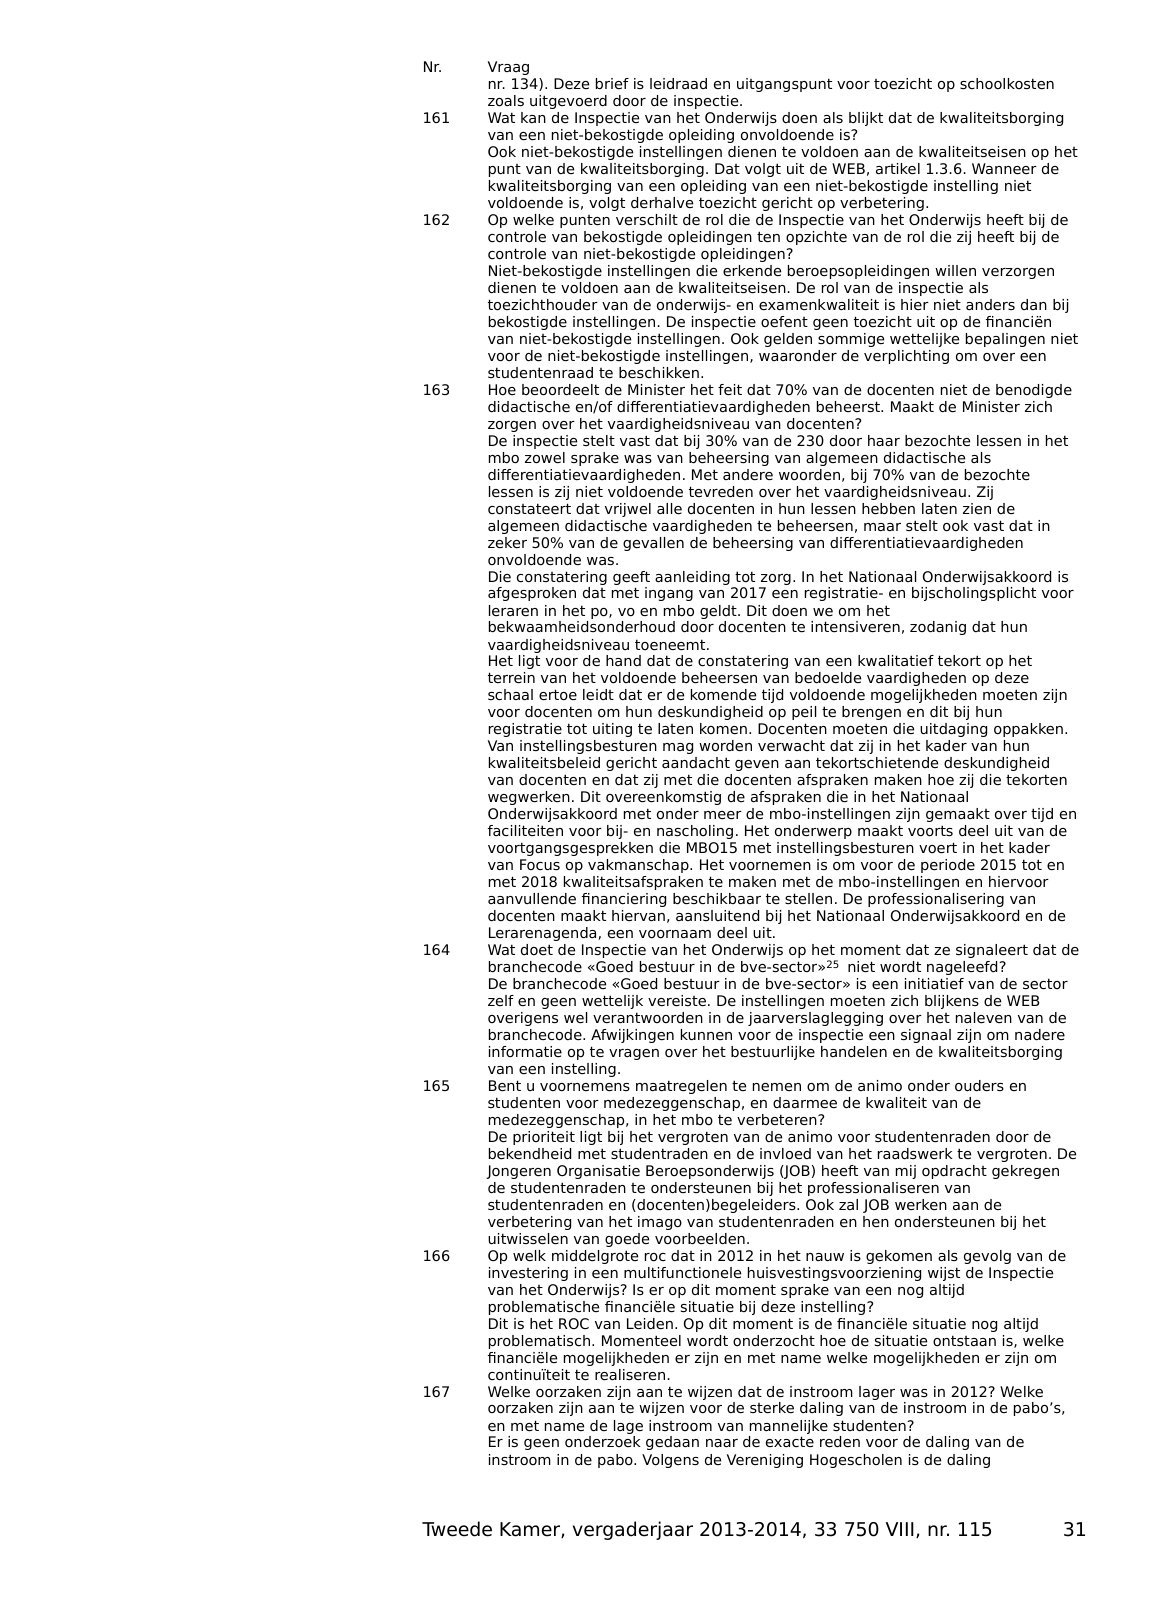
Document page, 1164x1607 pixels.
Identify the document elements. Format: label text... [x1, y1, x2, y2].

table_cell 162 [422, 212, 481, 382]
table_cell [422, 76, 481, 110]
table_cell 166 [422, 1248, 481, 1383]
table_cell 161 [422, 110, 481, 212]
table_cell nr. 134). Deze brief is leidraad en uitgangspunt voor toezicht op schoolkosten zoals uitgevoerd door de inspectie. [481, 76, 1087, 110]
table_cell 164 [422, 942, 481, 1078]
table_cell Hoe beoordeelt de Minister het feit dat 70% van de docenten niet de benodigde didactische en/of differentiatievaardigheden beheerst. Maakt de Minister zich zorgen over het vaardigheidsniveau van docenten? De inspectie stelt vast dat bij 30% van de 230 door haar bezochte lessen in het mbo zowel sprake was van beheersing van algemeen didactische als differentiatievaardigheden. Met andere woorden, bij 70% van de bezochte lessen is zij niet voldoende tevreden over het vaardigheidsniveau. Zij constateert dat vrijwel alle docenten in hun lessen hebben laten zien de algemeen didactische vaardigheden te beheersen, maar stelt ook vast dat in zeker 50% van de gevallen de beheersing van differentiatievaardigheden onvoldoende was. Die constatering geeft aanleiding tot zorg. In het Nationaal Onderwijsakkoord is afgesproken dat met ingang van 2017 een registratie- en bijscholingsplicht voor leraren in het po, vo en mbo geldt. Dit doen we om het bekwaamheidsonderhoud door docenten te intensiveren, zodanig dat hun vaardigheidsniveau toeneemt. Het ligt voor de hand dat de constatering van een kwalitatief tekort op het terrein van het voldoende beheersen van bedoelde vaardigheden op deze schaal ertoe leidt dat er de komende tijd voldoende mogelijkheden moeten zijn voor docenten om hun deskundigheid op peil te brengen en dit bij hun registratie tot uiting te laten komen. Docenten moeten die uitdaging oppakken. Van instellingsbesturen mag worden verwacht dat zij in het kader van hun kwaliteitsbeleid gericht aandacht geven aan tekortschietende deskundigheid van docenten en dat zij met die docenten afspraken maken hoe zij die tekorten wegwerken. Dit overeenkomstig de afspraken die in het Nationaal Onderwijsakkoord met onder meer de mbo-instellingen zijn gemaakt over tijd en faciliteiten voor bij- en nascholing. Het onderwerp maakt voorts deel uit van de voortgangsgesprekken die MBO15 met instellingsbesturen voert in het kader van Focus op vakmanschap. Het voornemen is om voor de periode 2015 tot en met 2018 kwaliteitsafspraken te maken met de mbo-instellingen en hiervoor aanvullende financiering beschikbaar te stellen. De professionalisering van docenten maakt hiervan, aansluitend bij het Nationaal Onderwijsakkoord en de Lerarenagenda, een voornaam deel uit. [481, 382, 1087, 942]
table_header Nr. [422, 59, 481, 76]
table_cell Wat kan de Inspectie van het Onderwijs doen als blijkt dat de kwaliteitsborging van een niet-bekostigde opleiding onvoldoende is? Ook niet-bekostigde instellingen dienen te voldoen aan de kwaliteitseisen op het punt van de kwaliteitsborging. Dat volgt uit de WEB, artikel 1.3.6. Wanneer de kwaliteitsborging van een opleiding van een niet-bekostigde instelling niet voldoende is, volgt derhalve toezicht gericht op verbetering. [481, 110, 1087, 212]
table_cell Welke oorzaken zijn aan te wijzen dat de instroom lager was in 2012? Welke oorzaken zijn aan te wijzen voor de sterke daling van de instroom in de pabo’s, en met name de lage instroom van mannelijke studenten? Er is geen onderzoek gedaan naar de exacte reden voor de daling van de instroom in de pabo. Volgens de Vereniging Hogescholen is de daling [481, 1384, 1087, 1468]
table_cell 165 [422, 1078, 481, 1248]
table_cell Op welke punten verschilt de rol die de Inspectie van het Onderwijs heeft bij de controle van bekostigde opleidingen ten opzichte van de rol die zij heeft bij de controle van niet-bekostigde opleidingen? Niet-bekostigde instellingen die erkende beroepsopleidingen willen verzorgen dienen te voldoen aan de kwaliteitseisen. De rol van de inspectie als toezichthouder van de onderwijs- en examenkwaliteit is hier niet anders dan bij bekostigde instellingen. De inspectie oefent geen toezicht uit op de financiën van niet-bekostigde instellingen. Ook gelden sommige wettelijke bepalingen niet voor de niet-bekostigde instellingen, waaronder de verplichting om over een studentenraad te beschikken. [481, 212, 1087, 382]
table_cell 167 [422, 1384, 481, 1468]
table_cell Wat doet de Inspectie van het Onderwijs op het moment dat ze signaleert dat de branchecode «Goed bestuur in de bve-sector»25 niet wordt nageleefd? De branchecode «Goed bestuur in de bve-sector» is een initiatief van de sector zelf en geen wettelijk vereiste. De instellingen moeten zich blijkens de WEB overigens wel verantwoorden in de jaarverslaglegging over het naleven van de branchecode. Afwijkingen kunnen voor de inspectie een signaal zijn om nadere informatie op te vragen over het bestuurlijke handelen en de kwaliteitsborging van een instelling. [481, 942, 1087, 1078]
table_header Vraag [481, 59, 1087, 76]
table_cell 163 [422, 382, 481, 942]
table_cell Bent u voornemens maatregelen te nemen om de animo onder ouders en studenten voor medezeggenschap, en daarmee de kwaliteit van de medezeggenschap, in het mbo te verbeteren? De prioriteit ligt bij het vergroten van de animo voor studentenraden door de bekendheid met studentraden en de invloed van het raadswerk te vergroten. De Jongeren Organisatie Beroepsonderwijs (JOB) heeft van mij opdracht gekregen de studentenraden te ondersteunen bij het professionaliseren van studentenraden en (docenten)begeleiders. Ook zal JOB werken aan de verbetering van het imago van studentenraden en hen ondersteunen bij het uitwisselen van goede voorbeelden. [481, 1078, 1087, 1248]
table_cell Op welk middelgrote roc dat in 2012 in het nauw is gekomen als gevolg van de investering in een multifunctionele huisvestingsvoorziening wijst de Inspectie van het Onderwijs? Is er op dit moment sprake van een nog altijd problematische financiële situatie bij deze instelling? Dit is het ROC van Leiden. Op dit moment is de financiële situatie nog altijd problematisch. Momenteel wordt onderzocht hoe de situatie ontstaan is, welke financiële mogelijkheden er zijn en met name welke mogelijkheden er zijn om continuïteit te realiseren. [481, 1248, 1087, 1383]
